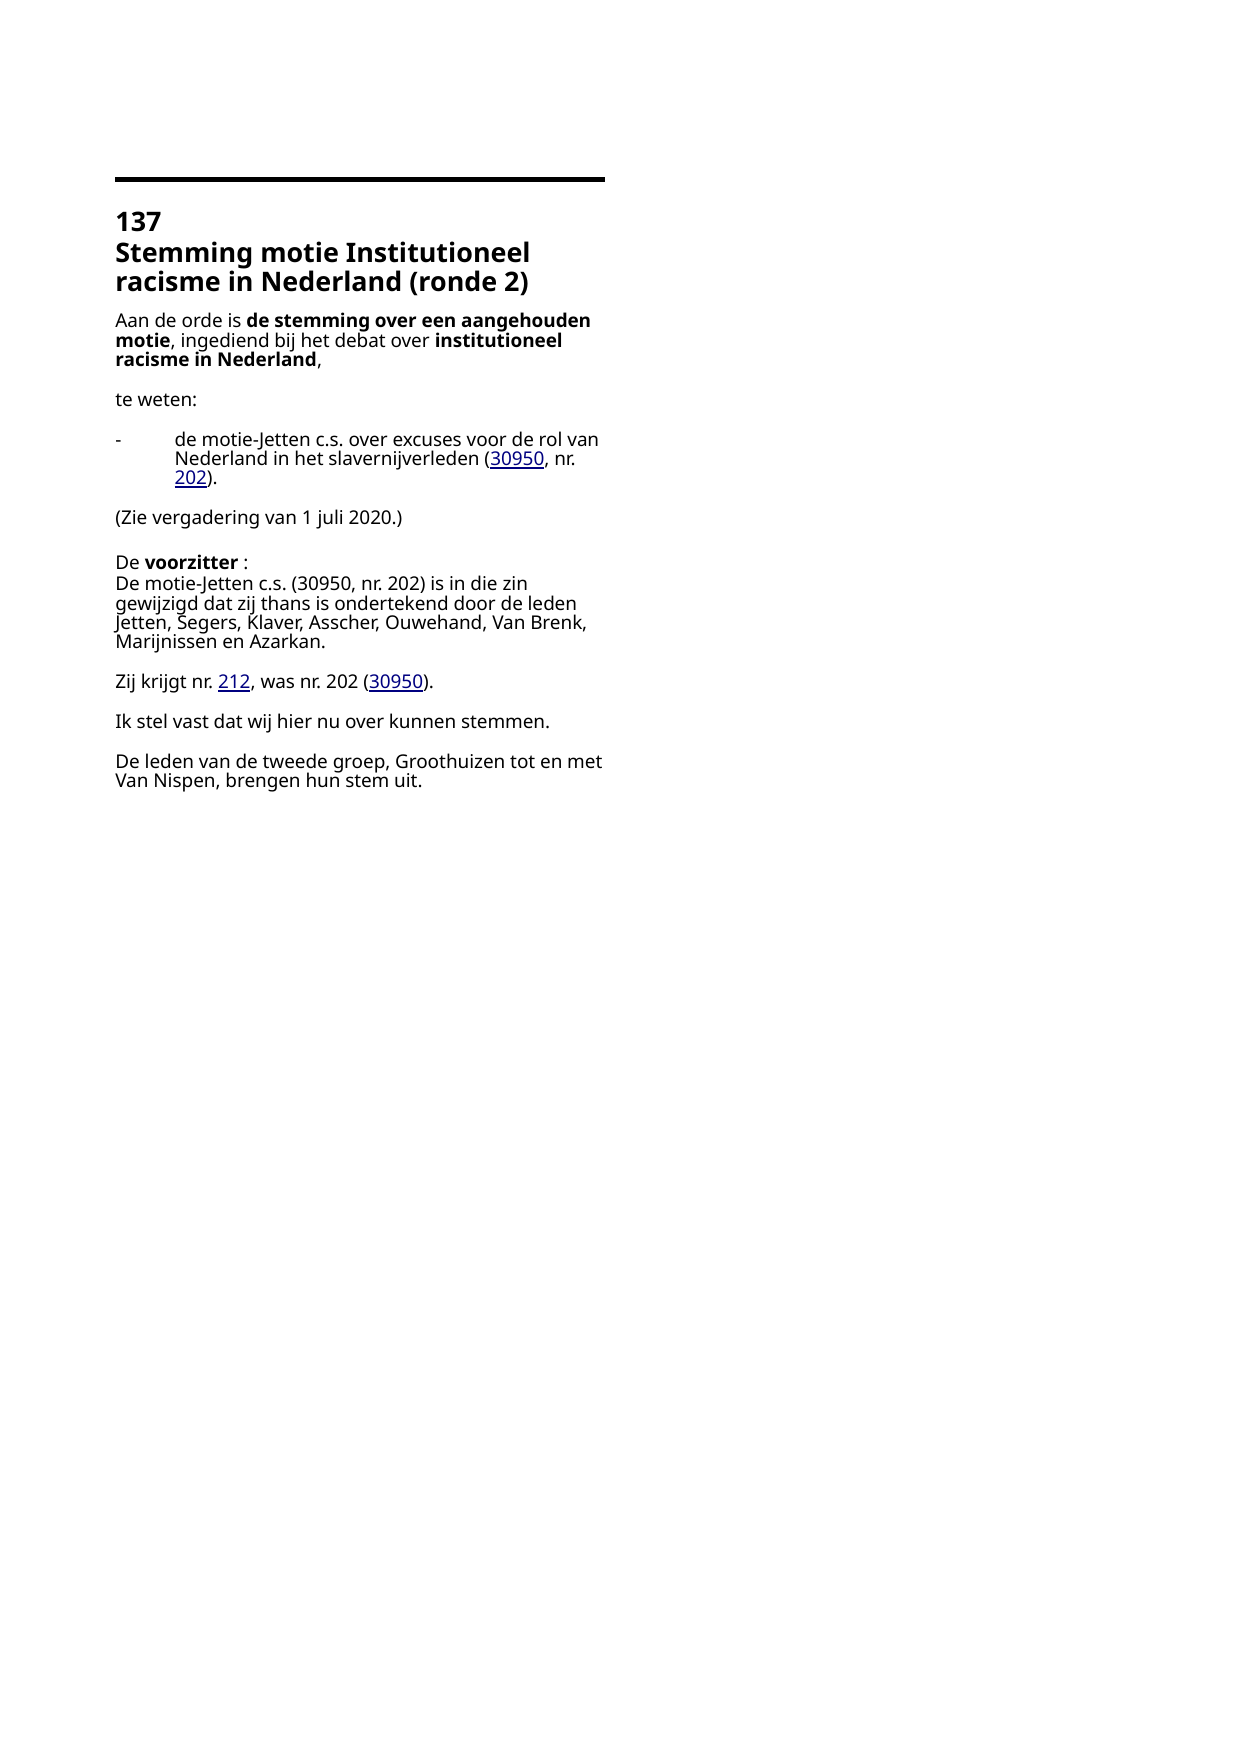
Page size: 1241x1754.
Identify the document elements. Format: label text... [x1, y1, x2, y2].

text (Zie vergadering van 1 juli 2020.) [115, 509, 605, 529]
text Stemming motie Institutioneel racisme in Nederland (ronde 2) [115, 239, 605, 312]
list de motie-Jetten c.s. over excuses voor de rol van Nederland in het slavernijverleden (30950, nr. 202). [115, 431, 605, 489]
text 137 [115, 203, 605, 239]
text Ik stel vast dat wij hier nu over kunnen stemmen. [115, 713, 605, 732]
text te weten: [115, 391, 605, 410]
text Aan de orde is de stemming over een aangehouden motie, ingediend bij het debat over institutioneel racisme in Nederland, [115, 312, 605, 370]
text Zij krijgt nr. 212, was nr. 202 (30950). [115, 673, 605, 692]
text De voorzitter : [115, 549, 605, 575]
text De motie-Jetten c.s. (30950, nr. 202) is in die zin gewijzigd dat zij thans is ondertekend door de leden Jetten, Segers, Klaver, Asscher, Ouwehand, Van Brenk, Marijnissen en Azarkan. [115, 575, 605, 652]
text De leden van de tweede groep, Groothuizen tot en met Van Nispen, brengen hun stem uit. [115, 753, 605, 792]
